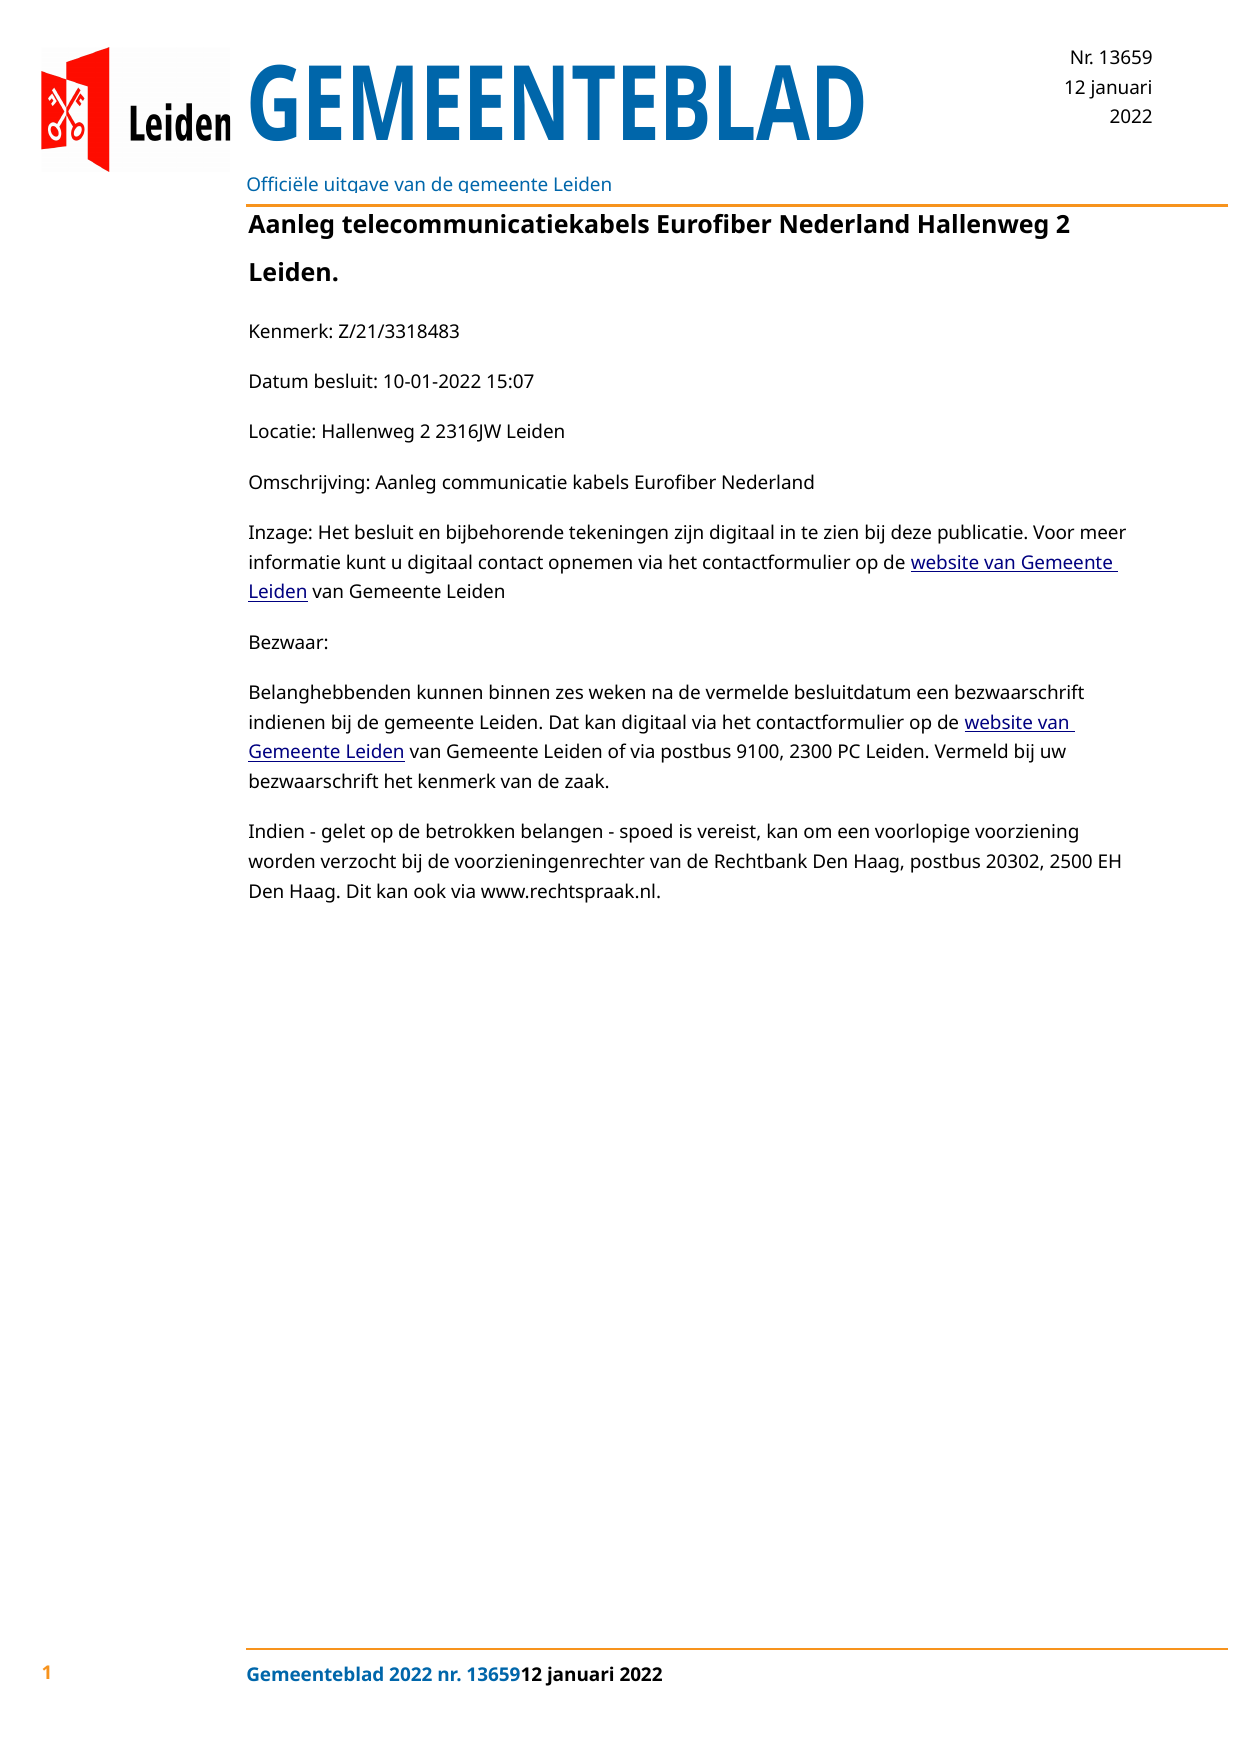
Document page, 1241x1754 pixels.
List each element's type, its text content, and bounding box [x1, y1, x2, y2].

text Bezwaar: [248, 629, 1152, 655]
text Omschrijving: Aanleg communicatie kabels Eurofiber Nederland [248, 469, 1152, 495]
text Aanleg telecommunicatiekabels Eurofiber Nederland Hallenweg 2 Leiden. [248, 207, 1152, 288]
text Datum besluit: 10-01-2022 15:07 [248, 368, 1152, 394]
text Kenmerk: Z/21/3318483 [248, 318, 1152, 344]
text Indien - gelet op de betrokken belangen - spoed is vereist, kan om een voorlopige voorziening worden verzocht bij de voorzieningenrechter van de Rechtbank Den Haag, postbus 20302, 2500 EH Den Haag. Dit kan ook via www.rechtspraak.nl. [248, 819, 1152, 904]
text Inzage: Het besluit en bijbehorende tekeningen zijn digitaal in te zien bij deze publicatie. Voor meer informatie kunt u digitaal contact opnemen via het contactformulier op de website van Gemeente Leiden van Gemeente Leiden [248, 519, 1152, 604]
picture [41, 47, 231, 172]
text Locatie: Hallenweg 2 2316JW Leiden [248, 419, 1152, 444]
text Belanghebbenden kunnen binnen zes weken na de vermelde besluitdatum een bezwaarschrift indienen bij de gemeente Leiden. Dat kan digitaal via het contactformulier op de website van Gemeente Leiden van Gemeente Leiden of via postbus 9100, 2300 PC Leiden. Vermeld bij uw bezwaarschrift het kenmerk van de zaak. [248, 679, 1152, 794]
